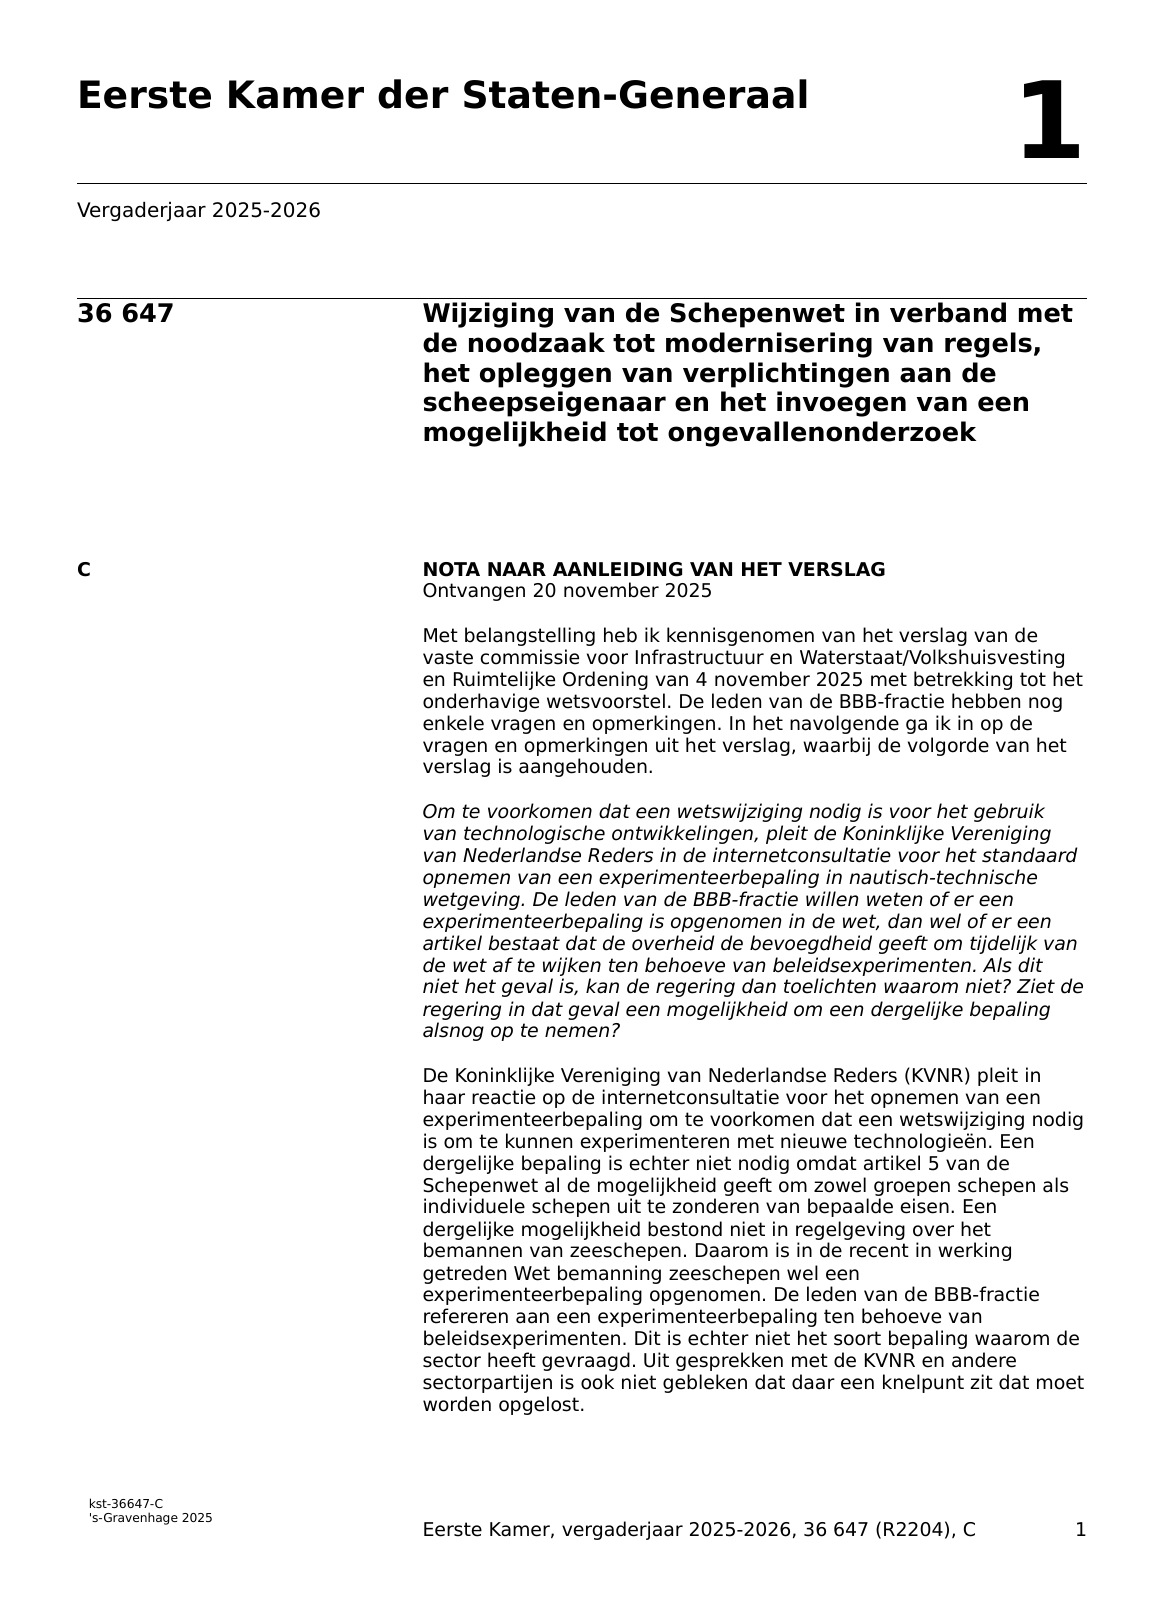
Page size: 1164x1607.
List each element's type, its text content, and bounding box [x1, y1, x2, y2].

subtitle C NOTA NAAR AANLEIDING VAN HET VERSLAG [77, 558, 1087, 580]
text Met belangstelling heb ik kennisgenomen van het verslag van de vaste commissie voor Infrastructuur en Waterstaat/Volkshuisvesting en Ruimtelijke Ordening van 4 november 2025 met betrekking tot het onderhavige wetsvoorstel. De leden van de BBB-fractie hebben nog enkele vragen en opmerkingen. In het navolgende ga ik in op de vragen en opmerkingen uit het verslag, waarbij de volgorde van het verslag is aangehouden. [422, 624, 1087, 778]
text Ontvangen 20 november 2025 [422, 580, 1087, 602]
table_header 1 [886, 59, 1087, 183]
text Om te voorkomen dat een wetswijziging nodig is voor het gebruik van technologische ontwikkelingen, pleit de Koninklijke Vereniging van Nederlandse Reders in de internetconsultatie voor het standaard opnemen van een experimenteerbepaling in nautisch-technische wetgeving. De leden van de BBB-fractie willen weten of er een experimenteerbepaling is opgenomen in de wet, dan wel of er een artikel bestaat dat de overheid de bevoegdheid geeft om tijdelijk van de wet af te wijken ten behoeve van beleidsexperimenten. Als dit niet het geval is, kan de regering dan toelichten waarom niet? Ziet de regering in dat geval een mogelijkheid om een dergelijke bepaling alsnog op te nemen? [422, 801, 1087, 1042]
table_header Eerste Kamer der Staten-Generaal [77, 59, 886, 183]
text De Koninklijke Vereniging van Nederlandse Reders (KVNR) pleit in haar reactie op de internetconsultatie voor het opnemen van een experimenteerbepaling om te voorkomen dat een wetswijziging nodig is om te kunnen experimenteren met nieuwe technologieën. Een dergelijke bepaling is echter niet nodig omdat artikel 5 van de Schepenwet al de mogelijkheid geeft om zowel groepen schepen als individuele schepen uit te zonderen van bepaalde eisen. Een dergelijke mogelijkheid bestond niet in regelgeving over het bemannen van zeeschepen. Daarom is in de recent in werking getreden Wet bemanning zeeschepen wel een experimenteerbepaling opgenomen. De leden van de BBB-fractie refereren aan een experimenteerbepaling ten behoeve van beleidsexperimenten. Dit is echter niet het soort bepaling waarom de sector heeft gevraagd. Uit gesprekken met de KVNR en andere sectorpartijen is ook niet gebleken dat daar een knelpunt zit dat moet worden opgelost. [422, 1064, 1087, 1416]
subtitle 36 647 Wijziging van de Schepenwet in verband met de noodzaak tot modernisering van regels, het opleggen van verplichtingen aan de scheepseigenaar en het invoegen van een mogelijkheid tot ongevallenonderzoek [77, 299, 1087, 447]
table_cell Vergaderjaar 2025-2026 [77, 184, 1087, 298]
text 's-Gravenhage 2025 [88, 1511, 323, 1525]
text kst-36647-C [88, 1497, 323, 1511]
